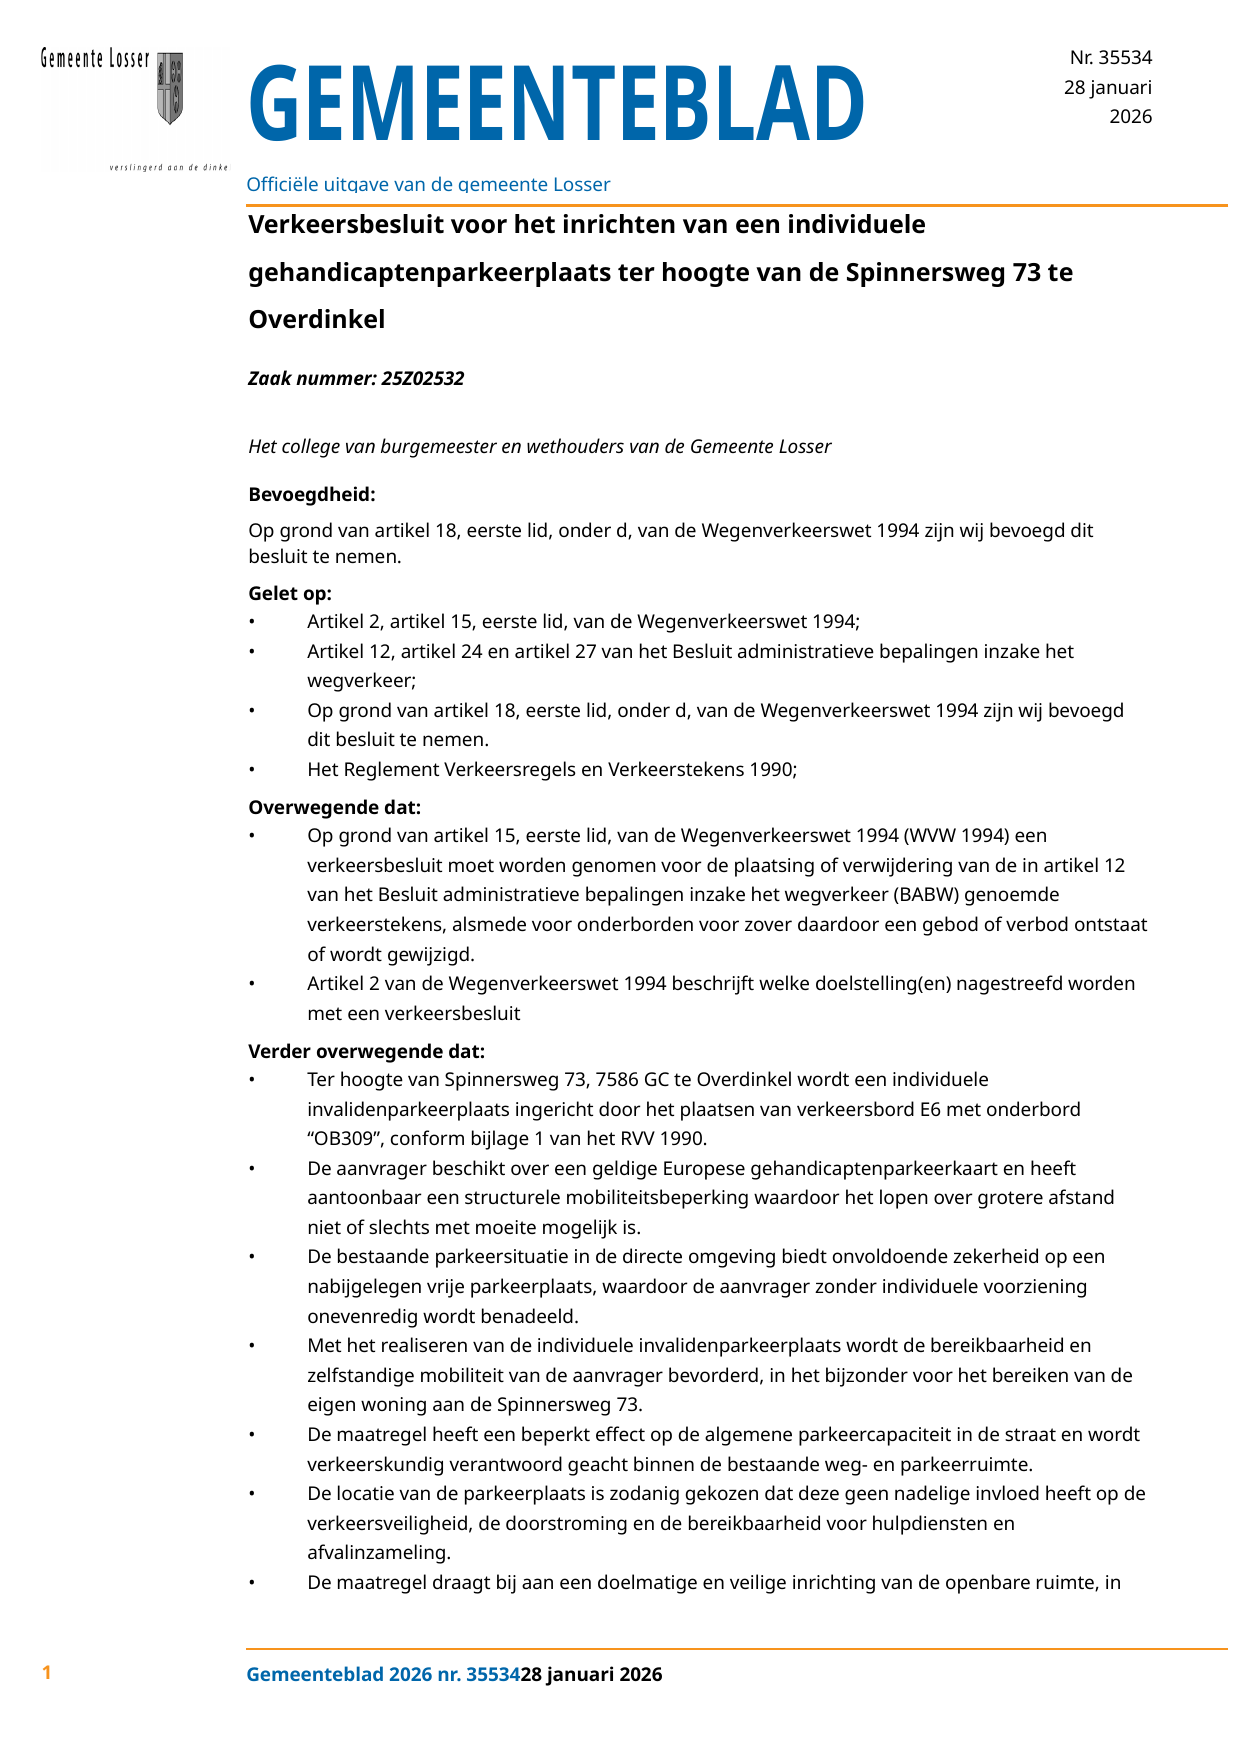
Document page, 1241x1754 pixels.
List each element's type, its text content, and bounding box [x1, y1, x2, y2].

list Op grond van artikel 18, eerste lid, onder d, van de Wegenverkeerswet 1994 zijn wij bevoegd dit besluit te nemen. [248, 697, 1152, 752]
text Bevoegdheid: [248, 481, 1152, 507]
picture [41, 47, 231, 172]
list De maatregel draagt bij aan een doelmatige en veilige inrichting van de openbare ruimte, in [248, 1569, 1152, 1595]
text Gelet op: [248, 580, 1152, 606]
text Verkeersbesluit voor het inrichten van een individuele gehandicaptenparkeerplaats ter hoogte van de Spinnersweg 73 te Overdinkel [248, 207, 1152, 336]
list De aanvrager beschikt over een geldige Europese gehandicaptenparkeerkaart en heeft aantoonbaar een structurele mobiliteitsbeperking waardoor het lopen over grotere afstand niet of slechts met moeite mogelijk is. [248, 1155, 1152, 1240]
text Op grond van artikel 18, eerste lid, onder d, van de Wegenverkeerswet 1994 zijn wij bevoegd dit besluit te nemen. [248, 517, 1152, 569]
list Artikel 2 van de Wegenverkeerswet 1994 beschrijft welke doelstelling(en) nagestreefd worden met een verkeersbesluit [248, 970, 1152, 1026]
text Overwegende dat: [248, 794, 1152, 820]
list Artikel 12, artikel 24 en artikel 27 van het Besluit administratieve bepalingen inzake het wegverkeer; [248, 638, 1152, 693]
text Verder overwegende dat: [248, 1038, 1152, 1063]
list De maatregel heeft een beperkt effect op de algemene parkeercapaciteit in de straat en wordt verkeerskundig verantwoord geacht binnen de bestaande weg- en parkeerruimte. [248, 1421, 1152, 1476]
list De locatie van de parkeerplaats is zodanig gekozen dat deze geen nadelige invloed heeft op de verkeersveiligheid, de doorstroming en de bereikbaarheid voor hulpdiensten en afvalinzameling. [248, 1480, 1152, 1565]
list Op grond van artikel 15, eerste lid, van de Wegenverkeerswet 1994 (WVW 1994) een verkeersbesluit moet worden genomen voor de plaatsing of verwijdering van de in artikel 12 van het Besluit administratieve bepalingen inzake het wegverkeer (BABW) genoemde verkeerstekens, alsmede voor onderborden voor zover daardoor een gebod of verbod ontstaat of wordt gewijzigd. [248, 822, 1152, 966]
list Artikel 2, artikel 15, eerste lid, van de Wegenverkeerswet 1994; [248, 608, 1152, 634]
text Het college van burgemeester en wethouders van de Gemeente Losser [248, 433, 1152, 459]
list De bestaande parkeersituatie in de directe omgeving biedt onvoldoende zekerheid op een nabijgelegen vrije parkeerplaats, waardoor de aanvrager zonder individuele voorziening onevenredig wordt benadeeld. [248, 1244, 1152, 1328]
text Zaak nummer: 25Z02532 [248, 366, 1152, 391]
list Ter hoogte van Spinnersweg 73, 7586 GC te Overdinkel wordt een individuele invalidenparkeerplaats ingericht door het plaatsen van verkeersbord E6 met onderbord “OB309”, conform bijlage 1 van het RVV 1990. [248, 1066, 1152, 1151]
list Met het realiseren van de individuele invalidenparkeerplaats wordt de bereikbaarheid en zelfstandige mobiliteit van de aanvrager bevorderd, in het bijzonder voor het bereiken van de eigen woning aan de Spinnersweg 73. [248, 1332, 1152, 1417]
list Het Reglement Verkeersregels en Verkeerstekens 1990; [248, 756, 1152, 782]
